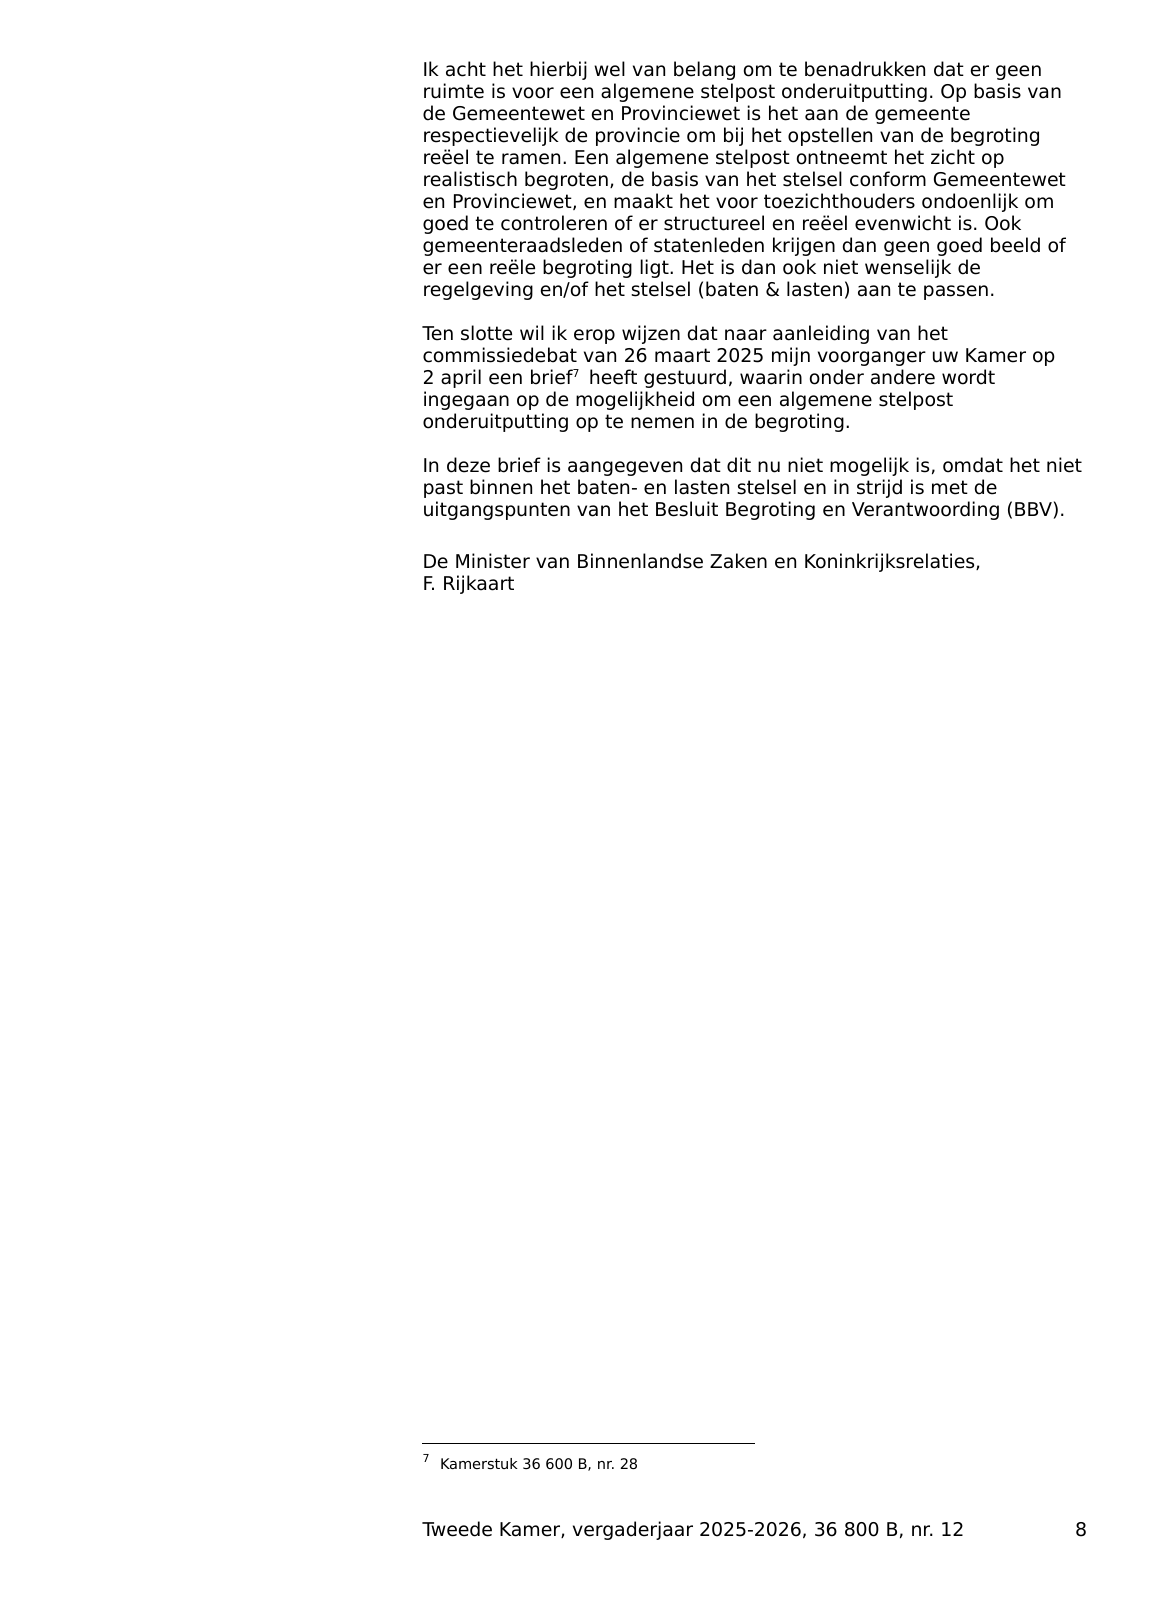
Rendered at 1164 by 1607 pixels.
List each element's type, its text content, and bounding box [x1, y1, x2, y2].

text Kamerstuk 36 600 B, nr. 28 [422, 1452, 1087, 1474]
text De Minister van Binnenlandse Zaken en Koninkrijksrelaties, F. Rijkaart [422, 551, 1087, 595]
text Ten slotte wil ik erop wijzen dat naar aanleiding van het commissiedebat van 26 maart 2025 mijn voorganger uw Kamer op 2 april een brief heeft gestuurd, waarin onder andere wordt ingegaan op de mogelijkheid om een algemene stelpost onderuitputting op te nemen in de begroting. [422, 323, 1087, 433]
text Ik acht het hierbij wel van belang om te benadrukken dat er geen ruimte is voor een algemene stelpost onderuitputting. Op basis van de Gemeentewet en Provinciewet is het aan de gemeente respectievelijk de provincie om bij het opstellen van de begroting reëel te ramen. Een algemene stelpost ontneemt het zicht op realistisch begroten, de basis van het stelsel conform Gemeentewet en Provinciewet, en maakt het voor toezichthouders ondoenlijk om goed te controleren of er structureel en reëel evenwicht is. Ook gemeenteraadsleden of statenleden krijgen dan geen goed beeld of er een reële begroting ligt. Het is dan ook niet wenselijk de regelgeving en/of het stelsel (baten & lasten) aan te passen. [422, 59, 1087, 301]
text In deze brief is aangegeven dat dit nu niet mogelijk is, omdat het niet past binnen het baten- en lasten stelsel en in strijd is met de uitgangspunten van het Besluit Begroting en Verantwoording (BBV). [422, 455, 1087, 521]
